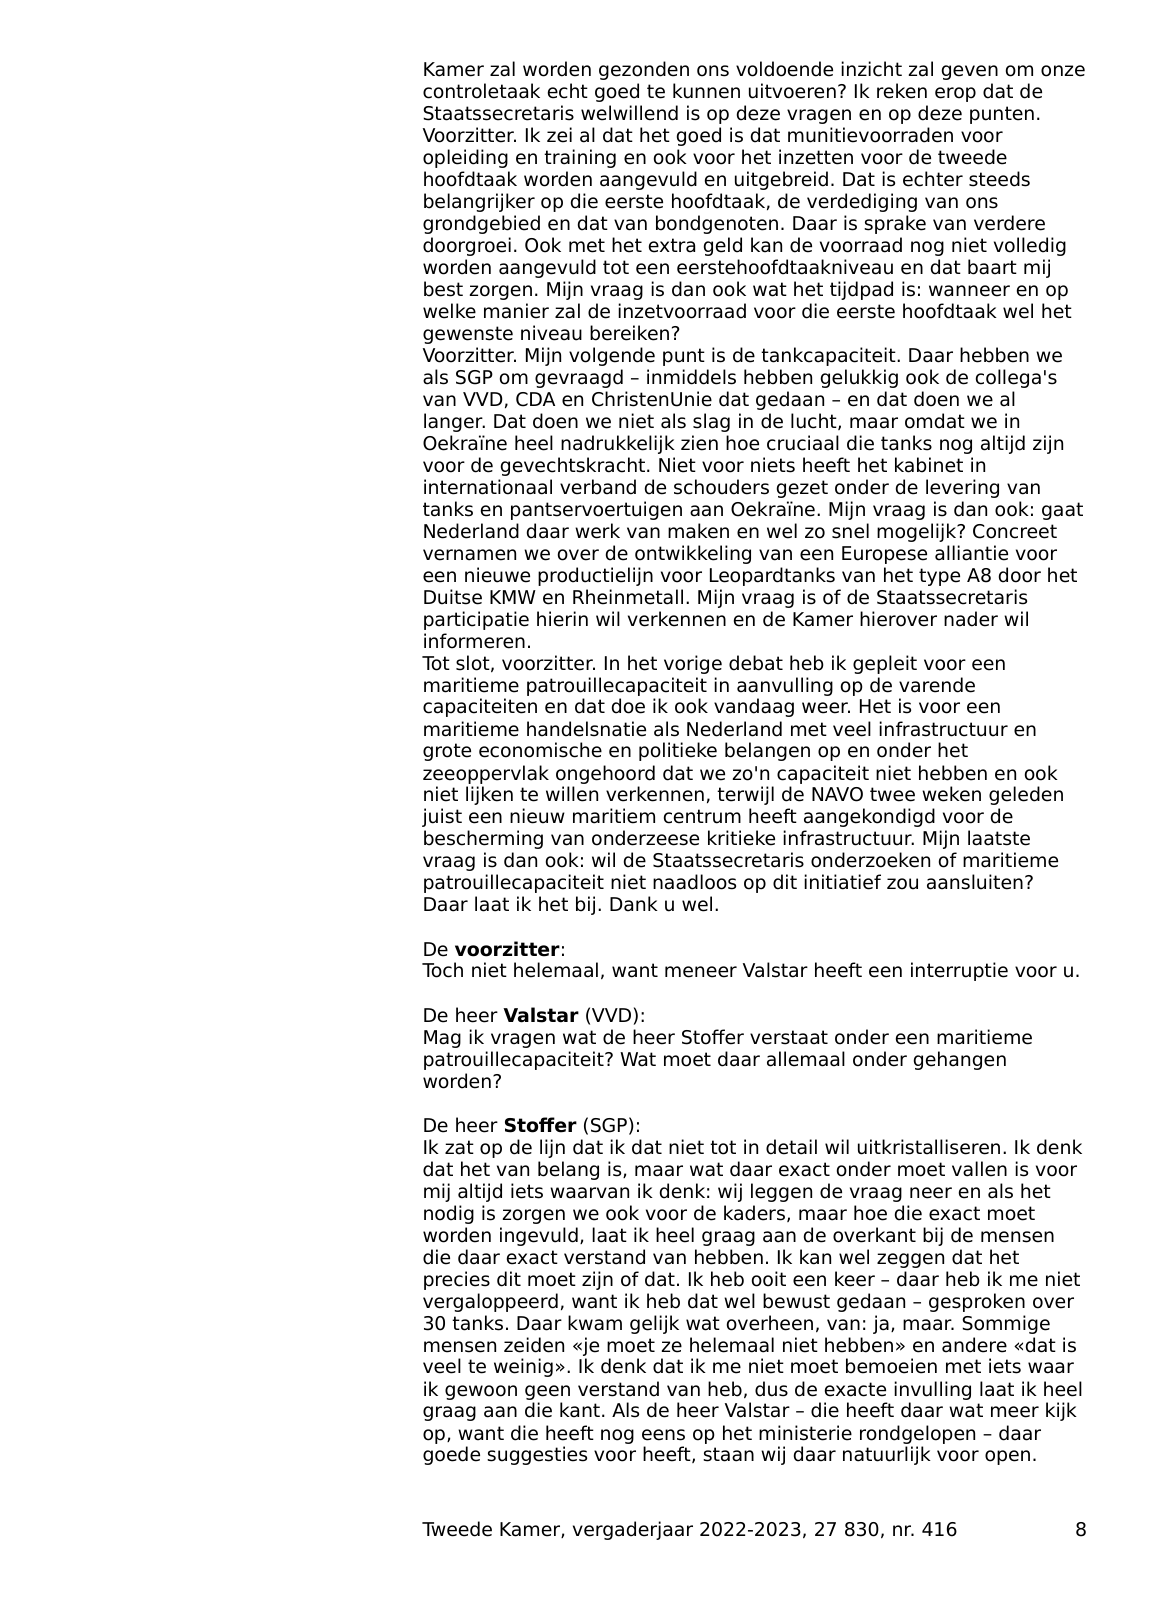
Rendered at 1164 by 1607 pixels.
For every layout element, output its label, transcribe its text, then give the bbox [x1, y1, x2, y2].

text De heer Stoffer (SGP): [422, 1115, 1087, 1137]
text Toch niet helemaal, want meneer Valstar heeft een interruptie voor u. [422, 960, 1087, 982]
text Tot slot, voorzitter. In het vorige debat heb ik gepleit voor een maritieme patrouillecapaciteit in aanvulling op de varende capaciteiten en dat doe ik ook vandaag weer. Het is voor een maritieme handelsnatie als Nederland met veel infrastructuur en grote economische en politieke belangen op en onder het zeeoppervlak ongehoord dat we zo'n capaciteit niet hebben en ook niet lijken te willen verkennen, terwijl de NAVO twee weken geleden juist een nieuw maritiem centrum heeft aangekondigd voor de bescherming van onderzeese kritieke infrastructuur. Mijn laatste vraag is dan ook: wil de Staatssecretaris onderzoeken of maritieme patrouillecapaciteit niet naadloos op dit initiatief zou aansluiten? [422, 652, 1087, 894]
text De voorzitter: [422, 938, 1087, 960]
text Voorzitter. Ik zei al dat het goed is dat munitievoorraden voor opleiding en training en ook voor het inzetten voor de tweede hoofdtaak worden aangevuld en uitgebreid. Dat is echter steeds belangrijker op die eerste hoofdtaak, de verdediging van ons grondgebied en dat van bondgenoten. Daar is sprake van verdere doorgroei. Ook met het extra geld kan de voorraad nog niet volledig worden aangevuld tot een eerstehoofdtaakniveau en dat baart mij best zorgen. Mijn vraag is dan ook wat het tijdpad is: wanneer en op welke manier zal de inzetvoorraad voor die eerste hoofdtaak wel het gewenste niveau bereiken? [422, 125, 1087, 345]
text Daar laat ik het bij. Dank u wel. [422, 894, 1087, 916]
text Kamer zal worden gezonden ons voldoende inzicht zal geven om onze controletaak echt goed te kunnen uitvoeren? Ik reken erop dat de Staatssecretaris welwillend is op deze vragen en op deze punten. [422, 59, 1087, 125]
text Mag ik vragen wat de heer Stoffer verstaat onder een maritieme patrouillecapaciteit? Wat moet daar allemaal onder gehangen worden? [422, 1027, 1087, 1092]
text Voorzitter. Mijn volgende punt is de tankcapaciteit. Daar hebben we als SGP om gevraagd – inmiddels hebben gelukkig ook de collega's van VVD, CDA en ChristenUnie dat gedaan – en dat doen we al langer. Dat doen we niet als slag in de lucht, maar omdat we in Oekraïne heel nadrukkelijk zien hoe cruciaal die tanks nog altijd zijn voor de gevechtskracht. Niet voor niets heeft het kabinet in internationaal verband de schouders gezet onder de levering van tanks en pantservoertuigen aan Oekraïne. Mijn vraag is dan ook: gaat Nederland daar werk van maken en wel zo snel mogelijk? Concreet vernamen we over de ontwikkeling van een Europese alliantie voor een nieuwe productielijn voor Leopardtanks van het type A8 door het Duitse KMW en Rheinmetall. Mijn vraag is of de Staatssecretaris participatie hierin wil verkennen en de Kamer hierover nader wil informeren. [422, 345, 1087, 652]
text Ik zat op de lijn dat ik dat niet tot in detail wil uitkristalliseren. Ik denk dat het van belang is, maar wat daar exact onder moet vallen is voor mij altijd iets waarvan ik denk: wij leggen de vraag neer en als het nodig is zorgen we ook voor de kaders, maar hoe die exact moet worden ingevuld, laat ik heel graag aan de overkant bij de mensen die daar exact verstand van hebben. Ik kan wel zeggen dat het precies dit moet zijn of dat. Ik heb ooit een keer – daar heb ik me niet vergaloppeerd, want ik heb dat wel bewust gedaan – gesproken over 30 tanks. Daar kwam gelijk wat overheen, van: ja, maar. Sommige mensen zeiden «je moet ze helemaal niet hebben» en andere «dat is veel te weinig». Ik denk dat ik me niet moet bemoeien met iets waar ik gewoon geen verstand van heb, dus de exacte invulling laat ik heel graag aan die kant. Als de heer Valstar – die heeft daar wat meer kijk op, want die heeft nog eens op het ministerie rondgelopen – daar goede suggesties voor heeft, staan wij daar natuurlijk voor open. [422, 1137, 1087, 1466]
text De heer Valstar (VVD): [422, 1004, 1087, 1027]
